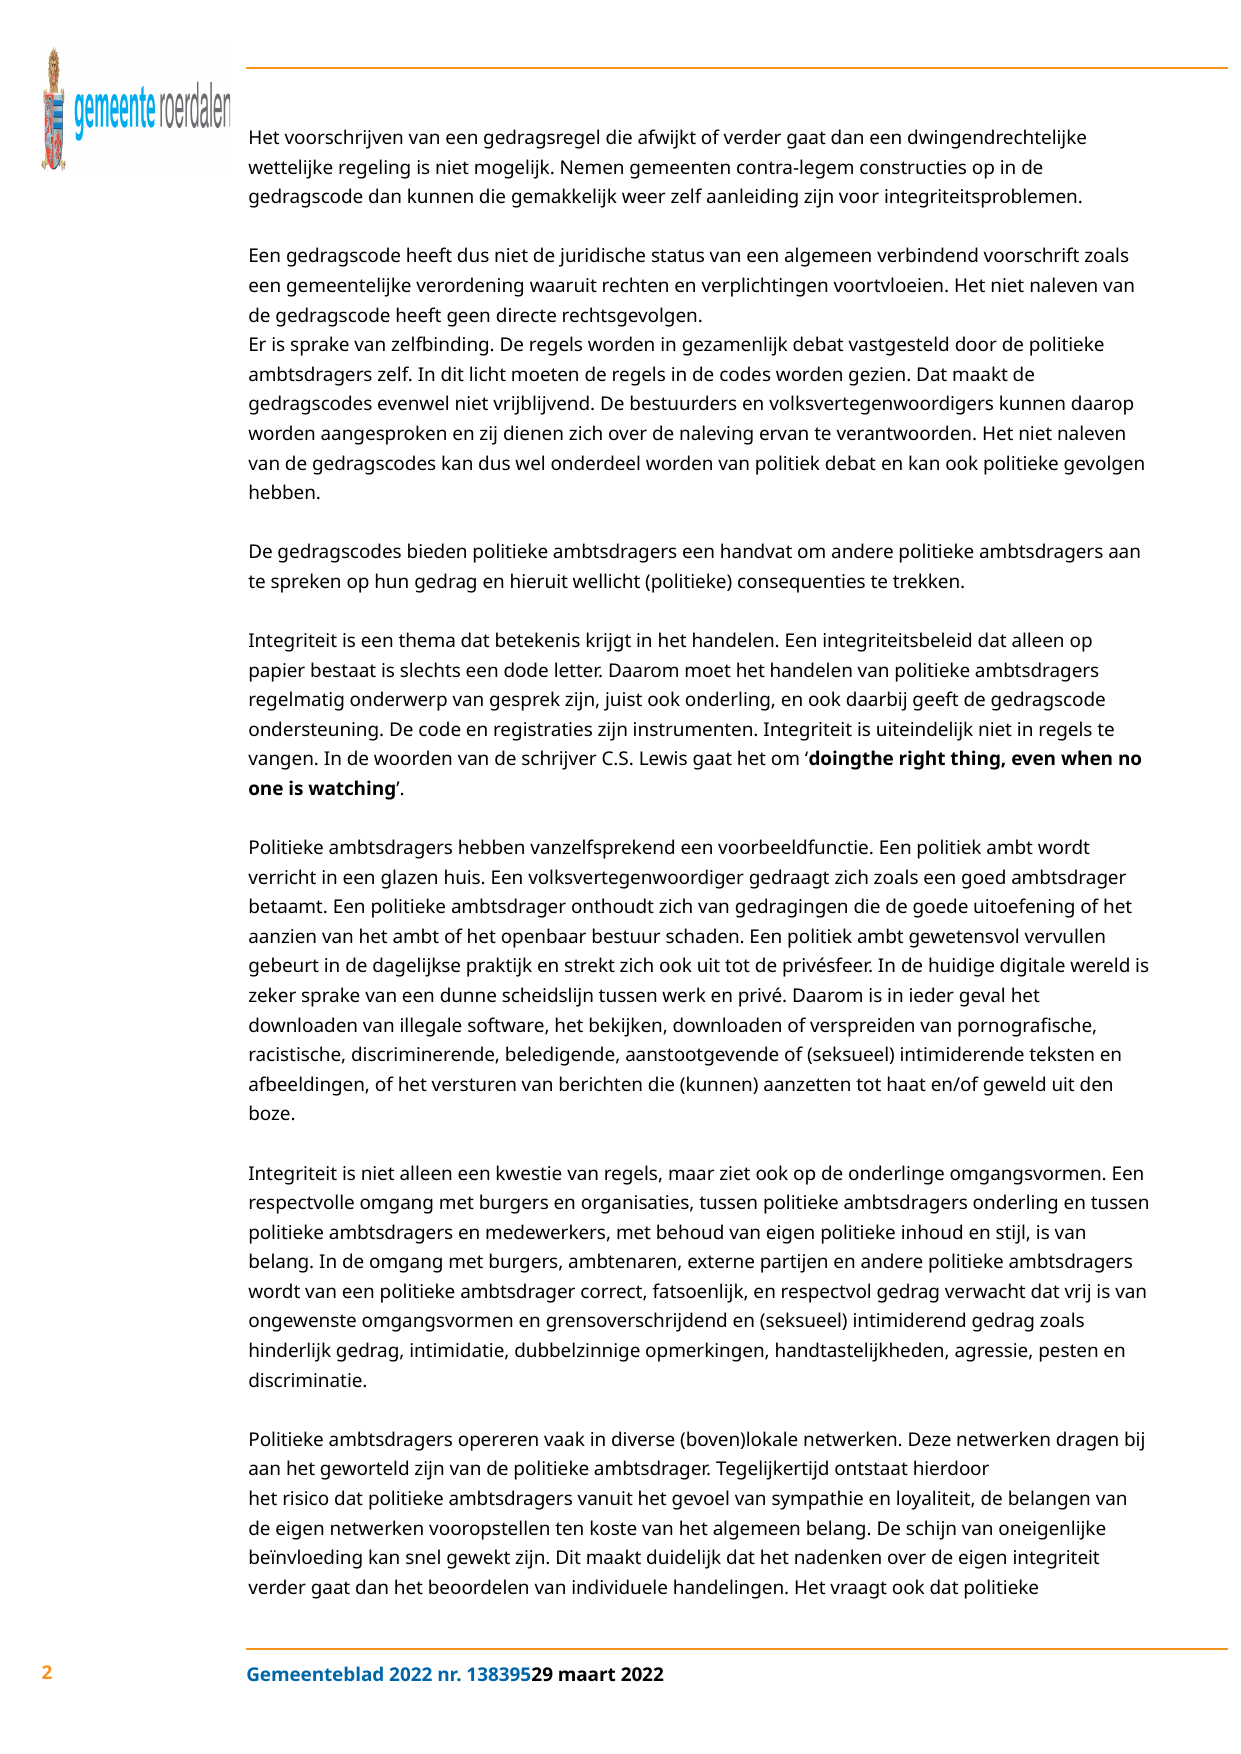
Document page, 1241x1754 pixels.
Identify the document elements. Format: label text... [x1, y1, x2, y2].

text Politieke ambtsdragers hebben vanzelfsprekend een voorbeeldfunctie. Een politiek ambt wordt verricht in een glazen huis. Een volksvertegenwoordiger gedraagt zich zoals een goed ambtsdrager betaamt. Een politieke ambtsdrager onthoudt zich van gedragingen die de goede uitoefening of het aanzien van het ambt of het openbaar bestuur schaden. Een politiek ambt gewetensvol vervullen gebeurt in de dagelijkse praktijk en strekt zich ook uit tot de privésfeer. In de huidige digitale wereld is zeker sprake van een dunne scheidslijn tussen werk en privé. Daarom is in ieder geval het downloaden van illegale software, het bekijken, downloaden of verspreiden van pornografische, racistische, discriminerende, beledigende, aanstootgevende of (seksueel) intimiderende teksten en afbeeldingen, of het versturen van berichten die (kunnen) aanzetten tot haat en/of geweld uit den boze. [248, 834, 1152, 1126]
text het risico dat politieke ambtsdragers vanuit het gevoel van sympathie en loyaliteit, de belangen van de eigen netwerken vooropstellen ten koste van het algemeen belang. De schijn van oneigenlijke beïnvloeding kan snel gewekt zijn. Dit maakt duidelijk dat het nadenken over de eigen integriteit verder gaat dan het beoordelen van individuele handelingen. Het vraagt ook dat politieke [248, 1485, 1152, 1600]
text Integriteit is een thema dat betekenis krijgt in het handelen. Een integriteitsbeleid dat alleen op papier bestaat is slechts een dode letter. Daarom moet het handelen van politieke ambtsdragers regelmatig onderwerp van gesprek zijn, juist ook onderling, en ook daarbij geeft de gedragscode ondersteuning. De code en registraties zijn instrumenten. Integriteit is uiteindelijk niet in regels te vangen. In de woorden van de schrijver C.S. Lewis gaat het om ‘doingthe right thing, even when no one is watching’. [248, 627, 1152, 801]
text Een gedragscode heeft dus niet de juridische status van een algemeen verbindend voorschrift zoals een gemeentelijke verordening waaruit rechten en verplichtingen voortvloeien. Het niet naleven van de gedragscode heeft geen directe rechtsgevolgen. [248, 243, 1152, 328]
text De gedragscodes bieden politieke ambtsdragers een handvat om andere politieke ambtsdragers aan te spreken op hun gedrag en hieruit wellicht (politieke) consequenties te trekken. [248, 538, 1152, 594]
picture [41, 47, 231, 172]
text Politieke ambtsdragers opereren vaak in diverse (boven)lokale netwerken. Deze netwerken dragen bij aan het geworteld zijn van de politieke ambtsdrager. Tegelijkertijd ontstaat hierdoor [248, 1426, 1152, 1481]
text Er is sprake van zelfbinding. De regels worden in gezamenlijk debat vastgesteld door de politieke ambtsdragers zelf. In dit licht moeten de regels in de codes worden gezien. Dat maakt de gedragscodes evenwel niet vrijblijvend. De bestuurders en volksvertegenwoordigers kunnen daarop worden aangesproken en zij dienen zich over de naleving ervan te verantwoorden. Het niet naleven van de gedragscodes kan dus wel onderdeel worden van politiek debat en kan ook politieke gevolgen hebben. [248, 331, 1152, 505]
text Het voorschrijven van een gedragsregel die afwijkt of verder gaat dan een dwingendrechtelijke wettelijke regeling is niet mogelijk. Nemen gemeenten contra-legem constructies op in de gedragscode dan kunnen die gemakkelijk weer zelf aanleiding zijn voor integriteitsproblemen. [248, 124, 1152, 209]
text Integriteit is niet alleen een kwestie van regels, maar ziet ook op de onderlinge omgangsvormen. Een respectvolle omgang met burgers en organisaties, tussen politieke ambtsdragers onderling en tussen politieke ambtsdragers en medewerkers, met behoud van eigen politieke inhoud en stijl, is van belang. In de omgang met burgers, ambtenaren, externe partijen en andere politieke ambtsdragers wordt van een politieke ambtsdrager correct, fatsoenlijk, en respectvol gedrag verwacht dat vrij is van ongewenste omgangsvormen en grensoverschrijdend en (seksueel) intimiderend gedrag zoals hinderlijk gedrag, intimidatie, dubbelzinnige opmerkingen, handtastelijkheden, agressie, pesten en discriminatie. [248, 1160, 1152, 1393]
